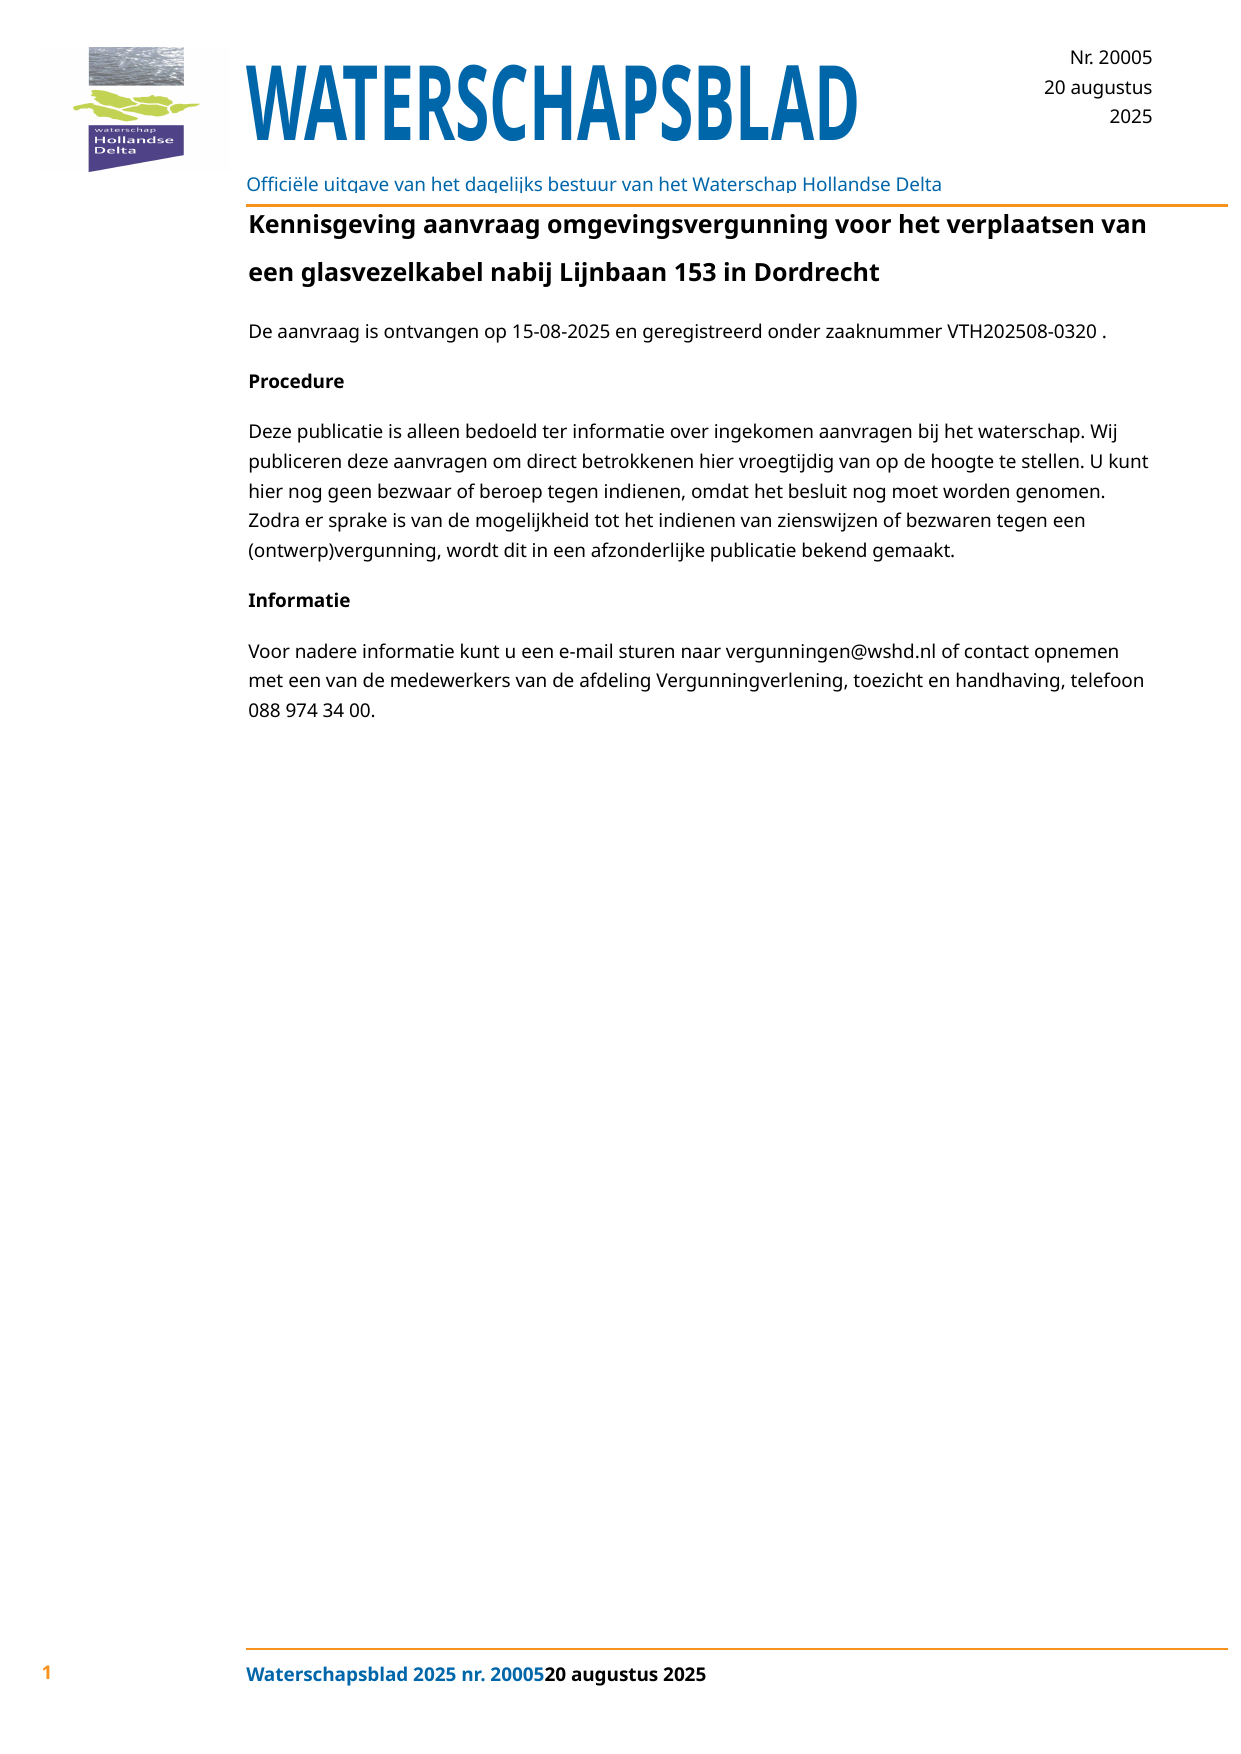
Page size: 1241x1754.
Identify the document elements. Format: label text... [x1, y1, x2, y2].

text Kennisgeving aanvraag omgevingsvergunning voor het verplaatsen van een glasvezelkabel nabij Lijnbaan 153 in Dordrecht [248, 207, 1152, 288]
text Deze publicatie is alleen bedoeld ter informatie over ingekomen aanvragen bij het waterschap. Wij publiceren deze aanvragen om direct betrokkenen hier vroegtijdig van op de hoogte te stellen. U kunt hier nog geen bezwaar of beroep tegen indienen, omdat het besluit nog moet worden genomen. Zodra er sprake is van de mogelijkheid tot het indienen van zienswijzen of bezwaren tegen een (ontwerp)vergunning, wordt dit in een afzonderlijke publicatie bekend gemaakt. [248, 419, 1152, 563]
text Informatie [248, 587, 1152, 613]
text De aanvraag is ontvangen op 15-08-2025 en geregistreerd onder zaaknummer VTH202508-0320 . [248, 318, 1152, 344]
text Voor nadere informatie kunt u een e-mail sturen naar vergunningen@wshd.nl of contact opnemen met een van de medewerkers van de afdeling Vergunningverlening, toezicht en handhaving, telefoon 088 974 34 00. [248, 638, 1152, 723]
picture [41, 47, 231, 172]
text Procedure [248, 368, 1152, 394]
